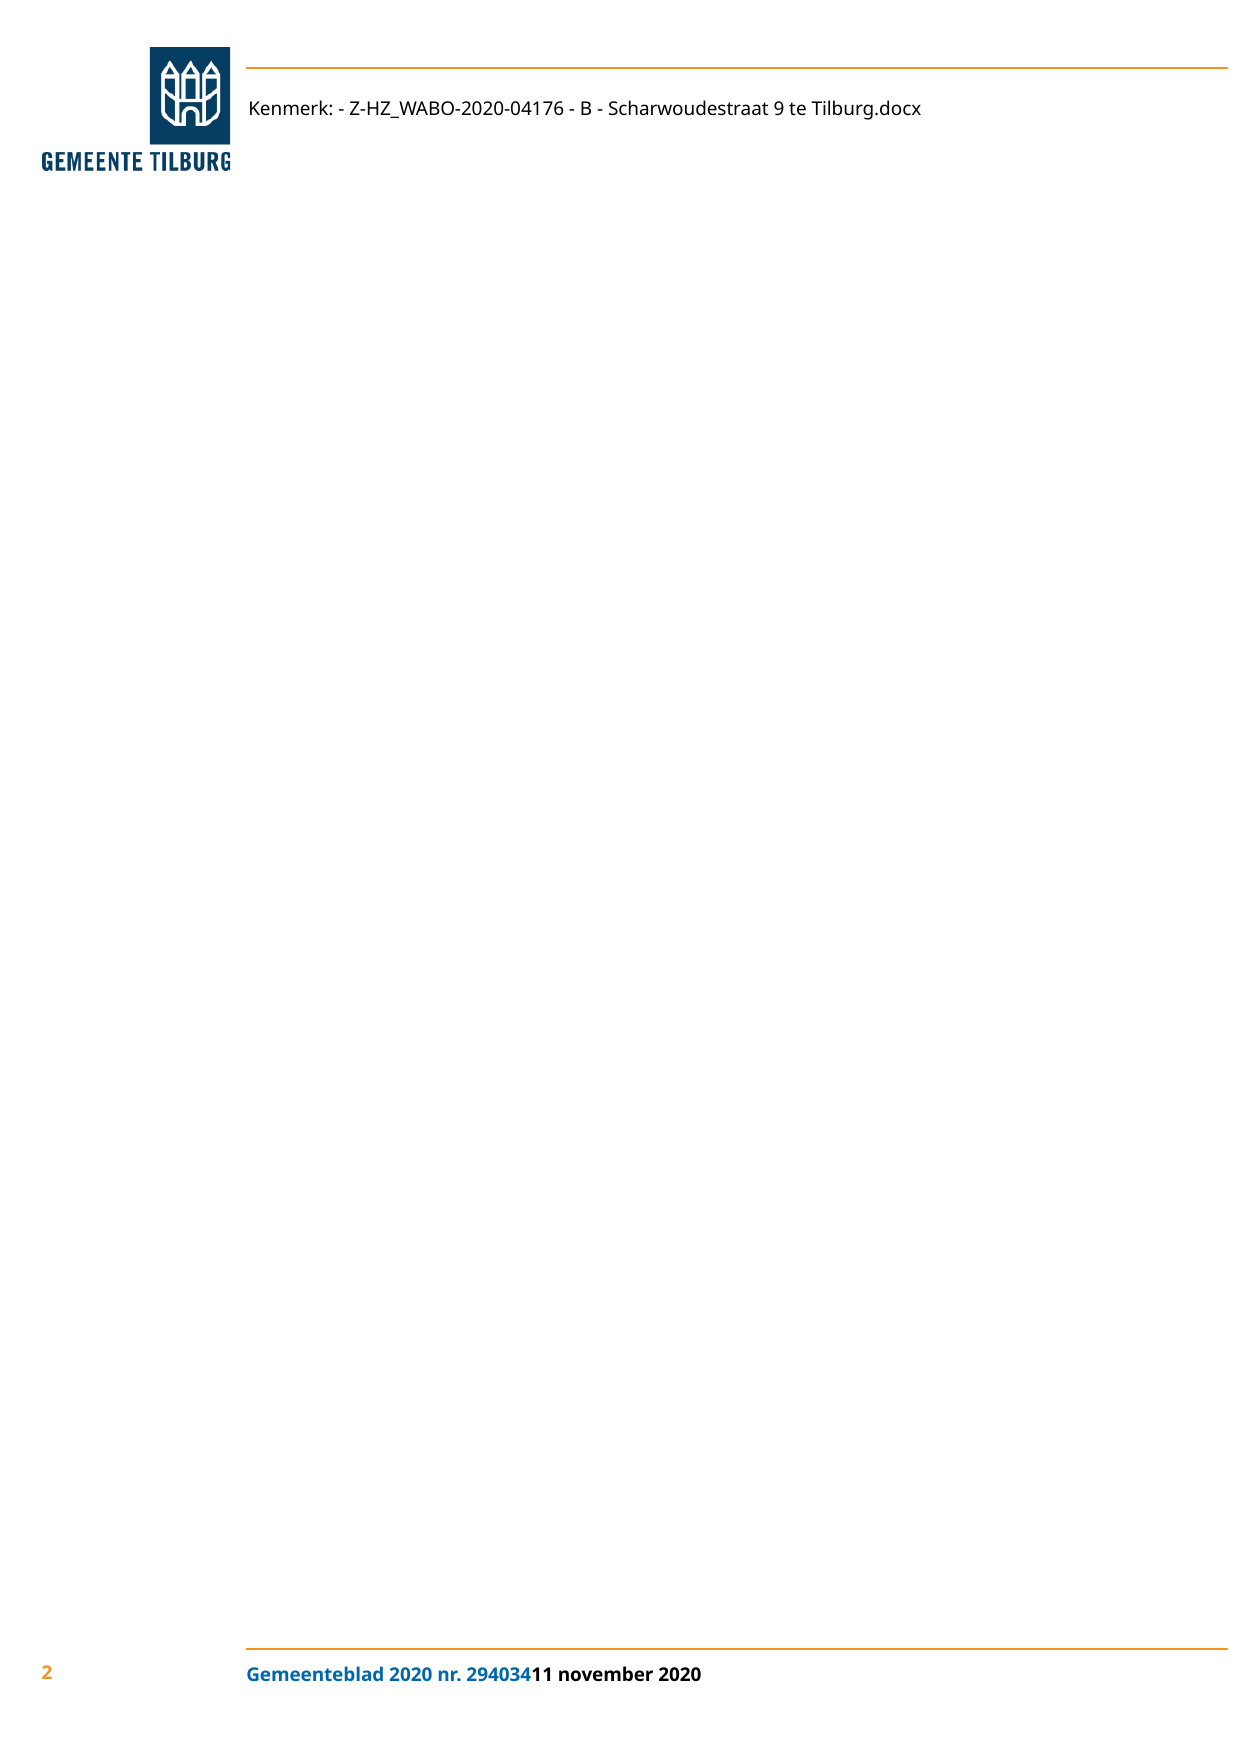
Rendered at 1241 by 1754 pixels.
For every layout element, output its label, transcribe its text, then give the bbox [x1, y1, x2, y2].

picture [41, 47, 231, 172]
text Kenmerk: - Z-HZ_WABO-2020-04176 - B - Scharwoudestraat 9 te Tilburg.docx [248, 95, 1152, 121]
